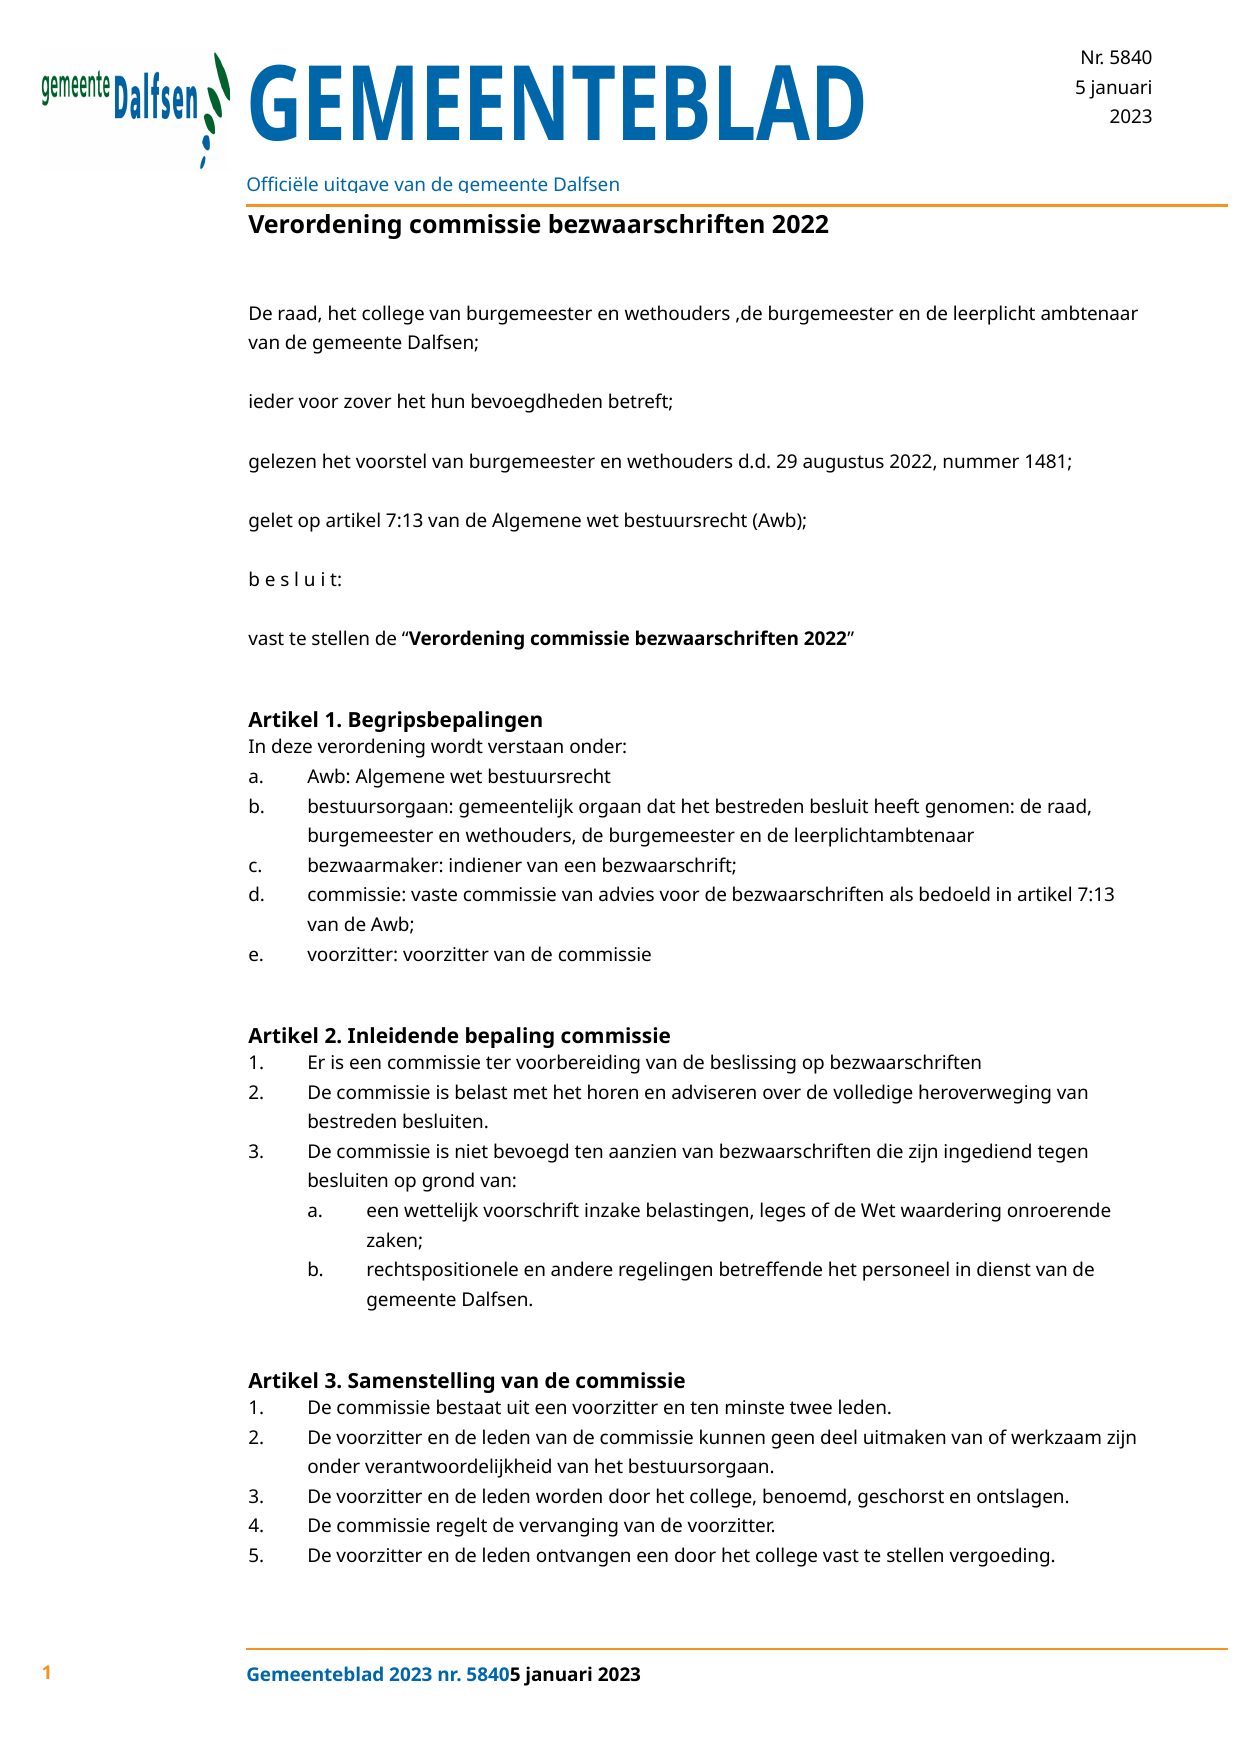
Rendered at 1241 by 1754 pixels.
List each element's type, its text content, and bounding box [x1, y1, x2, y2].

list De voorzitter en de leden ontvangen een door het college vast te stellen vergoeding. [248, 1542, 1152, 1568]
list De commissie is belast met het horen en adviseren over de volledige heroverweging van bestreden besluiten. [248, 1079, 1152, 1134]
text Artikel 3. Samenstelling van de commissie [248, 1366, 1152, 1394]
list een wettelijk voorschrift inzake belastingen, leges of de Wet waardering onroerende zaken; [307, 1197, 1152, 1252]
list Er is een commissie ter voorbereiding van de beslissing op bezwaarschriften [248, 1049, 1152, 1075]
list bestuursorgaan: gemeentelijk orgaan dat het bestreden besluit heeft genomen: de raad, burgemeester en wethouders, de burgemeester en de leerplichtambtenaar [248, 793, 1152, 848]
list De commissie bestaat uit een voorzitter en ten minste twee leden. [248, 1394, 1152, 1420]
text b e s l u i t: [248, 566, 1152, 592]
list commissie: vaste commissie van advies voor de bezwaarschriften als bedoeld in artikel 7:13 van de Awb; [248, 882, 1152, 937]
text ieder voor zover het hun bevoegdheden betreft; [248, 389, 1152, 414]
list bezwaarmaker: indiener van een bezwaarschrift; [248, 852, 1152, 878]
text gelet op artikel 7:13 van de Algemene wet bestuursrecht (Awb); [248, 507, 1152, 533]
list rechtspositionele en andere regelingen betreffende het personeel in dienst van de gemeente Dalfsen. [307, 1256, 1152, 1312]
list De voorzitter en de leden van de commissie kunnen geen deel uitmaken van of werkzaam zijn onder verantwoordelijkheid van het bestuursorgaan. [248, 1424, 1152, 1479]
list De voorzitter en de leden worden door het college, benoemd, geschorst en ontslagen. [248, 1483, 1152, 1509]
text Verordening commissie bezwaarschriften 2022 [248, 207, 1152, 241]
list voorzitter: voorzitter van de commissie [248, 941, 1152, 967]
text Artikel 2. Inleidende bepaling commissie [248, 1021, 1152, 1049]
list Awb: Algemene wet bestuursrecht [248, 763, 1152, 789]
text In deze verordening wordt verstaan onder: [248, 734, 1152, 759]
list De commissie is niet bevoegd ten aanzien van bezwaarschriften die zijn ingediend tegen besluiten op grond van: [248, 1138, 1152, 1193]
text gelezen het voorstel van burgemeester en wethouders d.d. 29 augustus 2022, nummer 1481; [248, 448, 1152, 473]
text vast te stellen de “Verordening commissie bezwaarschriften 2022” [248, 625, 1152, 651]
text Artikel 1. Begripsbepalingen [248, 705, 1152, 734]
picture [41, 47, 231, 172]
list De commissie regelt de vervanging van de voorzitter. [248, 1513, 1152, 1538]
text De raad, het college van burgemeester en wethouders ,de burgemeester en de leerplicht ambtenaar van de gemeente Dalfsen; [248, 300, 1152, 355]
